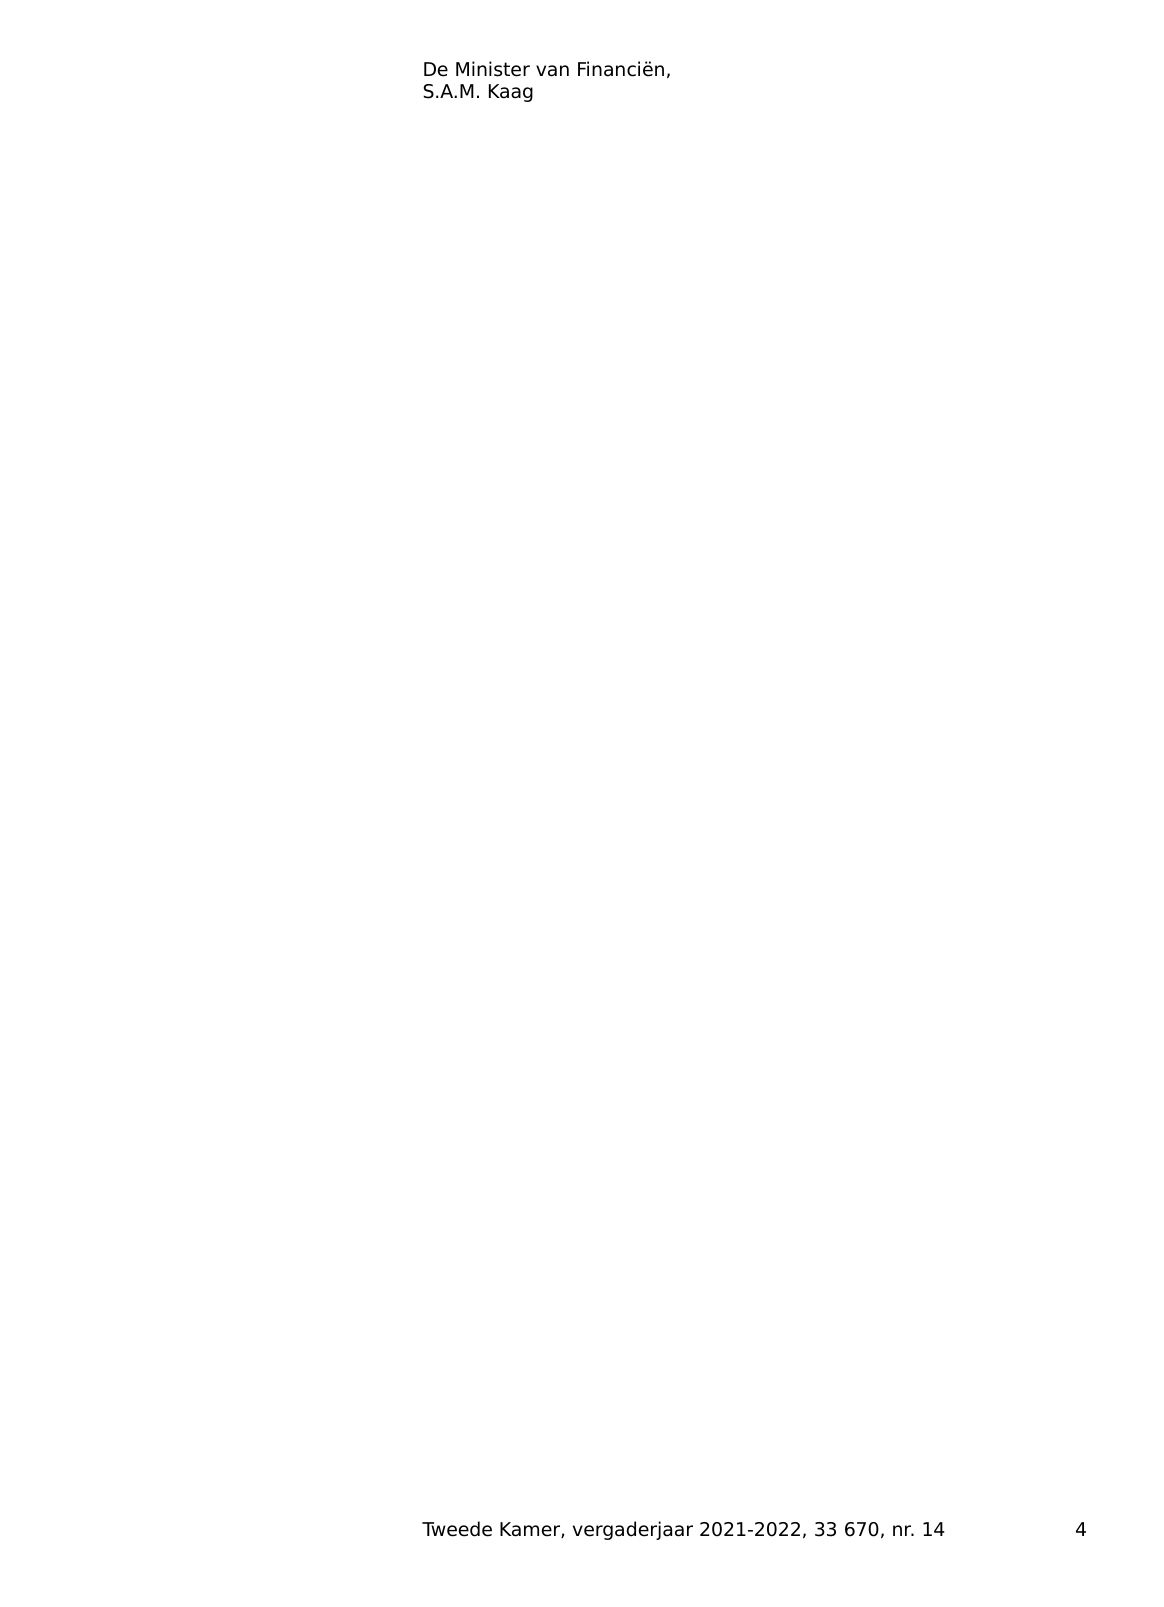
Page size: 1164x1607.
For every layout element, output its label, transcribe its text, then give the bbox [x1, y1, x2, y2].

text De Minister van Financiën, S.A.M. Kaag [422, 59, 1087, 103]
